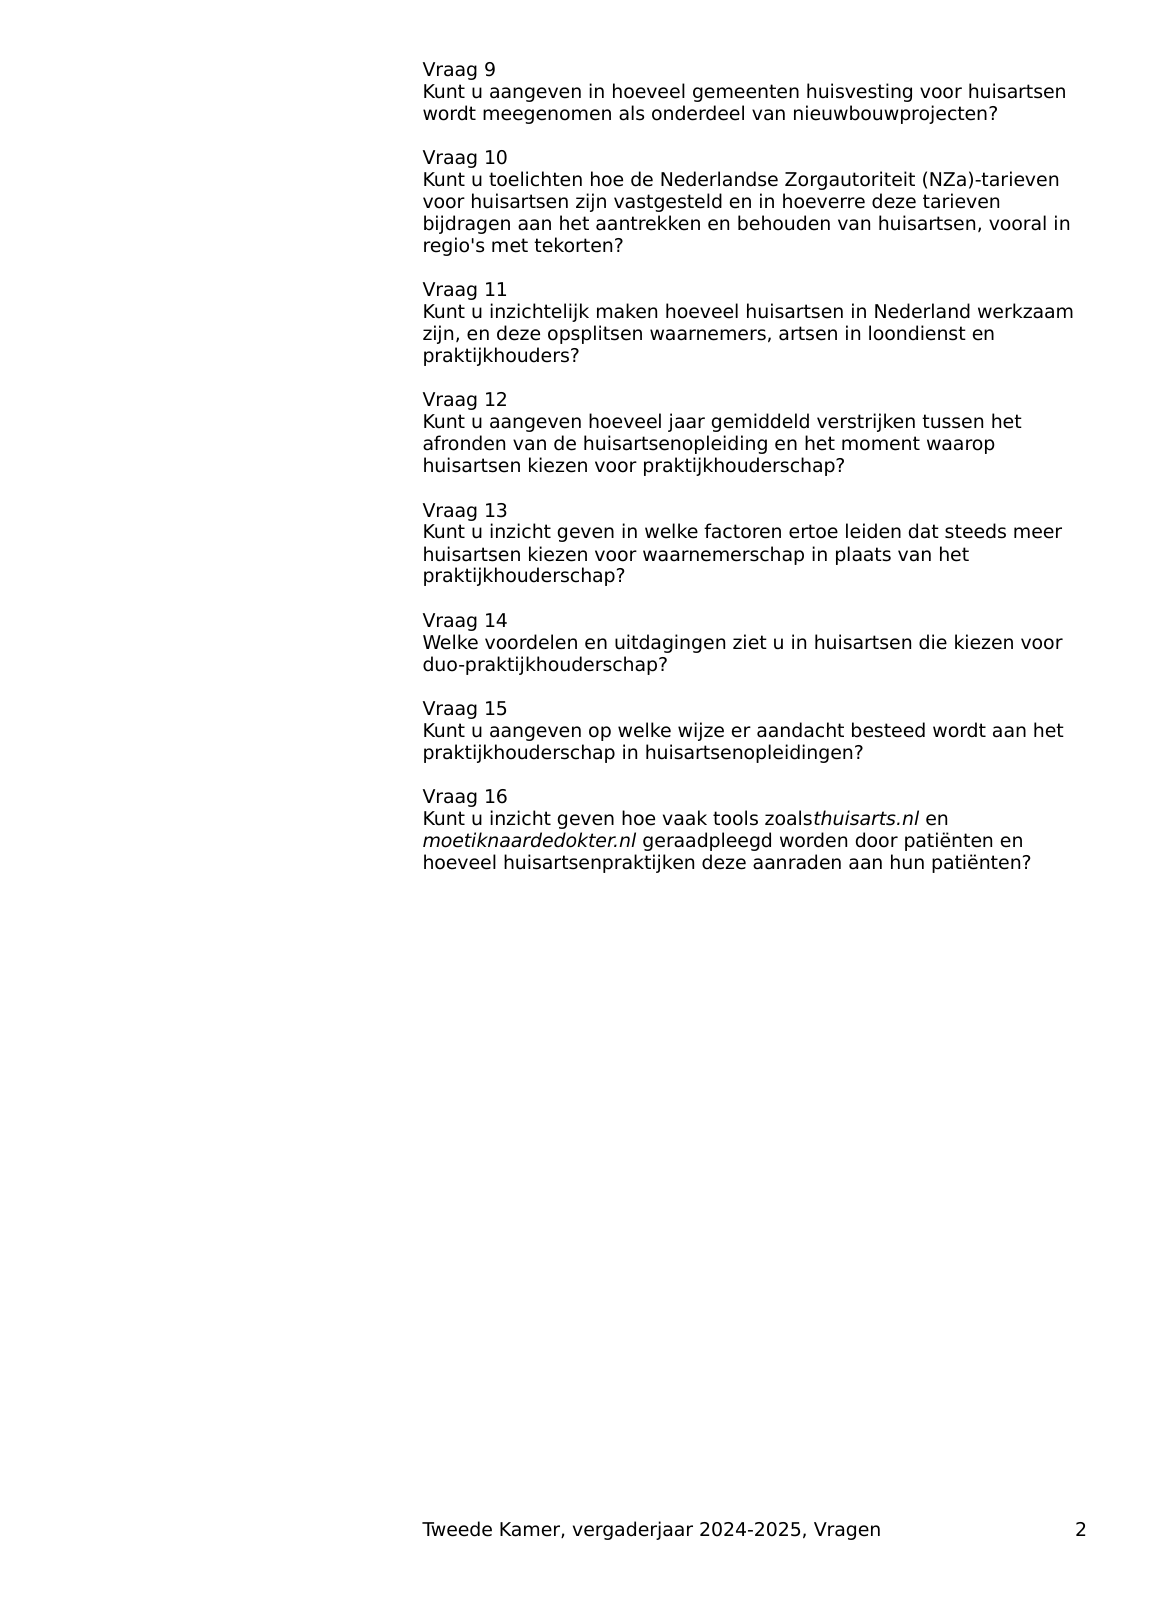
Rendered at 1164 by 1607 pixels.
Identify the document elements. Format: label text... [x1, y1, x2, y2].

text Welke voordelen en uitdagingen ziet u in huisartsen die kiezen voor duo-praktijkhouderschap? [422, 632, 1087, 676]
text Vraag 15 [422, 698, 1087, 720]
text Vraag 9 [422, 59, 1087, 81]
text Vraag 12 [422, 389, 1087, 411]
text Vraag 11 [422, 279, 1087, 301]
text Kunt u inzicht geven in welke factoren ertoe leiden dat steeds meer huisartsen kiezen voor waarnemerschap in plaats van het praktijkhouderschap? [422, 521, 1087, 587]
text Kunt u aangeven op welke wijze er aandacht besteed wordt aan het praktijkhouderschap in huisartsenopleidingen? [422, 720, 1087, 764]
text Kunt u inzichtelijk maken hoeveel huisartsen in Nederland werkzaam zijn, en deze opsplitsen waarnemers, artsen in loondienst en praktijkhouders? [422, 301, 1087, 367]
text Vraag 16 [422, 786, 1087, 808]
text Vraag 14 [422, 609, 1087, 632]
text Vraag 10 [422, 147, 1087, 169]
text Kunt u aangeven in hoeveel gemeenten huisvesting voor huisartsen wordt meegenomen als onderdeel van nieuwbouwprojecten? [422, 81, 1087, 125]
text Kunt u toelichten hoe de Nederlandse Zorgautoriteit (NZa)-tarieven voor huisartsen zijn vastgesteld en in hoeverre deze tarieven bijdragen aan het aantrekken en behouden van huisartsen, vooral in regio's met tekorten? [422, 169, 1087, 257]
text Kunt u aangeven hoeveel jaar gemiddeld verstrijken tussen het afronden van de huisartsenopleiding en het moment waarop huisartsen kiezen voor praktijkhouderschap? [422, 411, 1087, 477]
text Kunt u inzicht geven hoe vaak tools zoalsthuisarts.nl en moetiknaardedokter.nl geraadpleegd worden door patiënten en hoeveel huisartsenpraktijken deze aanraden aan hun patiënten? [422, 808, 1087, 874]
text Vraag 13 [422, 499, 1087, 521]
